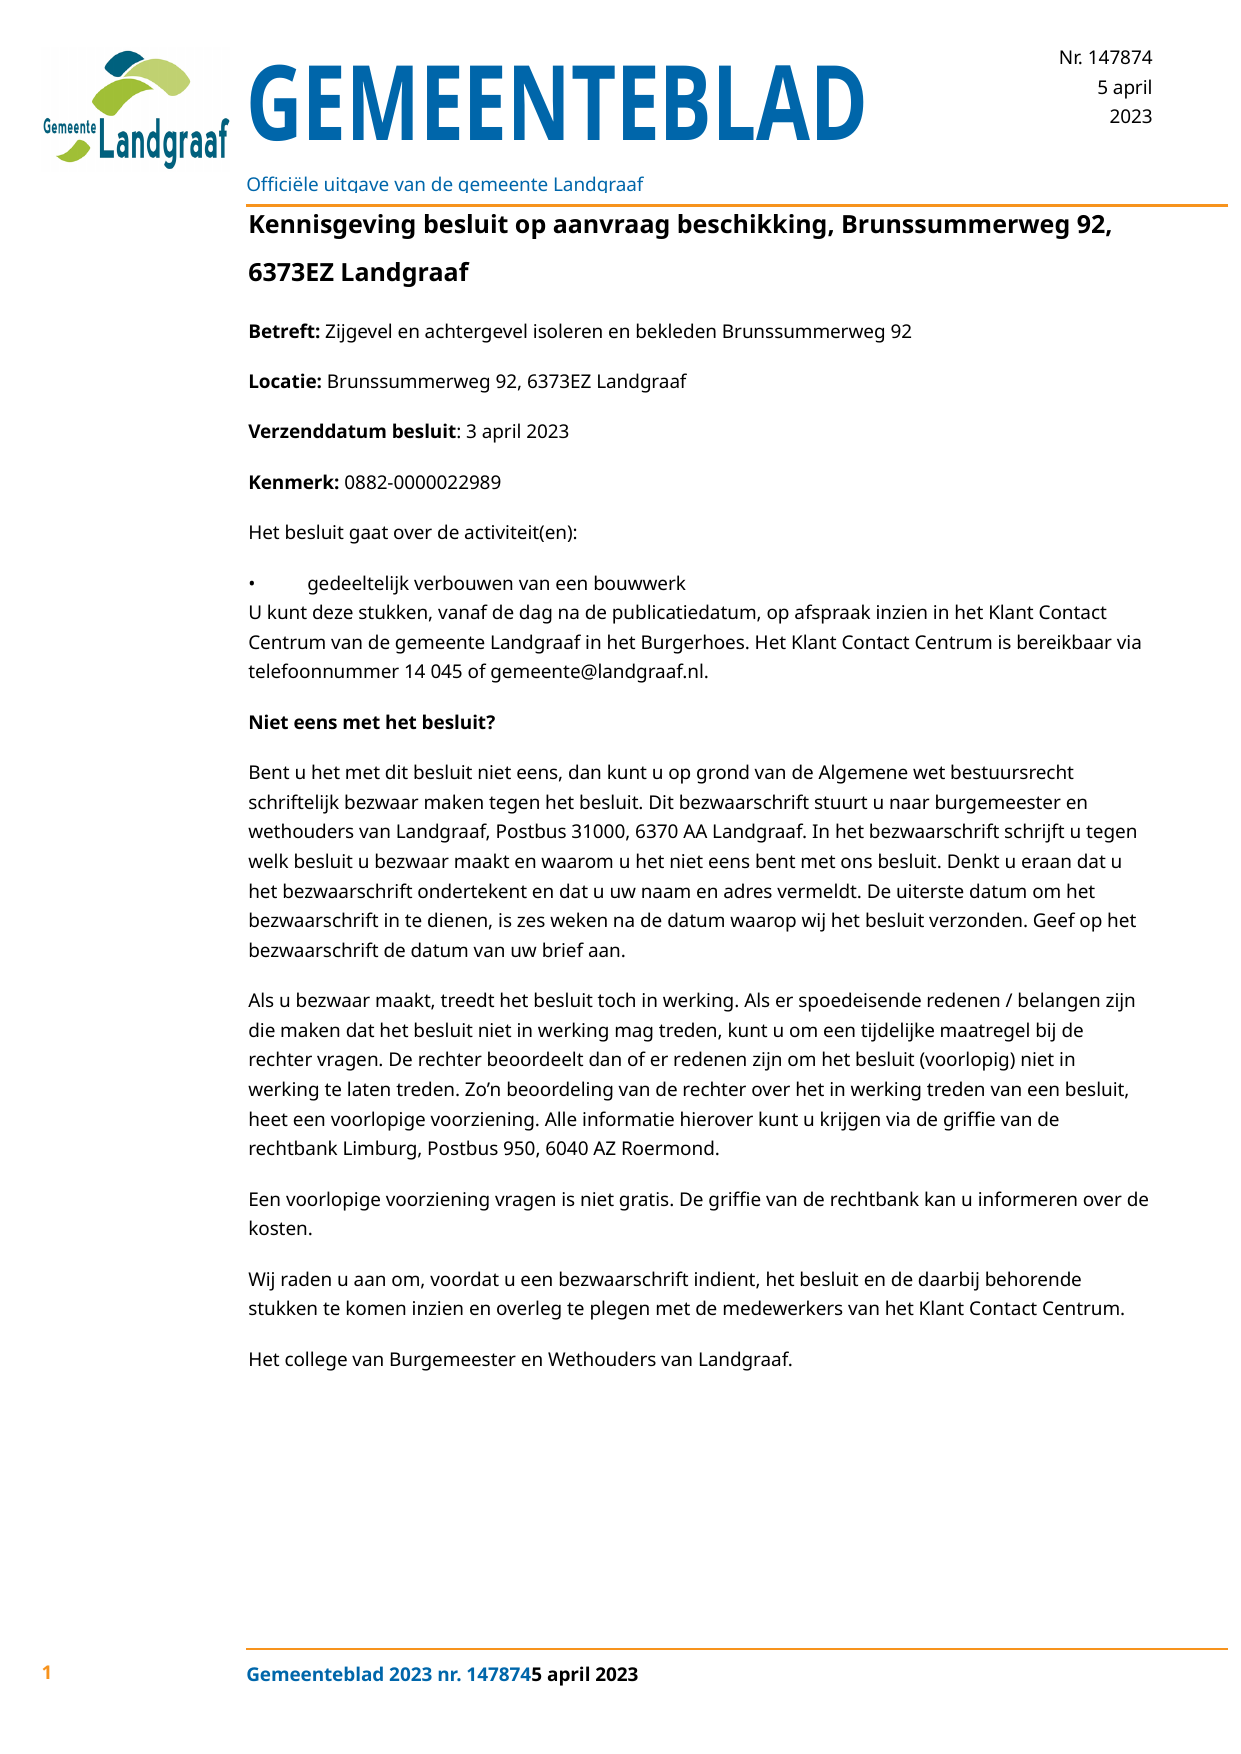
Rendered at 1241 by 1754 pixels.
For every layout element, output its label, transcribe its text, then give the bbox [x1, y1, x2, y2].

text Het college van Burgemeester en Wethouders van Landgraaf. [248, 1346, 1152, 1372]
picture [41, 47, 231, 172]
text U kunt deze stukken, vanaf de dag na de publicatiedatum, op afspraak inzien in het Klant Contact Centrum van de gemeente Landgraaf in het Burgerhoes. Het Klant Contact Centrum is bereikbaar via telefoonnummer 14 045 of gemeente@landgraaf.nl. [248, 599, 1152, 684]
list gedeeltelijk verbouwen van een bouwwerk [248, 570, 1152, 596]
text Kennisgeving besluit op aanvraag beschikking, Brunssummerweg 92, 6373EZ Landgraaf [248, 207, 1152, 288]
text Kenmerk: 0882-0000022989 [248, 469, 1152, 495]
text Verzenddatum besluit: 3 april 2023 [248, 419, 1152, 444]
text Locatie: Brunssummerweg 92, 6373EZ Landgraaf [248, 368, 1152, 394]
text Betreft: Zijgevel en achtergevel isoleren en bekleden Brunssummerweg 92 [248, 318, 1152, 344]
text Als u bezwaar maakt, treedt het besluit toch in werking. Als er spoedeisende redenen / belangen zijn die maken dat het besluit niet in werking mag treden, kunt u om een tijdelijke maatregel bij de rechter vragen. De rechter beoordeelt dan of er redenen zijn om het besluit (voorlopig) niet in werking te laten treden. Zo’n beoordeling van de rechter over het in werking treden van een besluit, heet een voorlopige voorziening. Alle informatie hierover kunt u krijgen via de griffie van de rechtbank Limburg, Postbus 950, 6040 AZ Roermond. [248, 987, 1152, 1161]
text Een voorlopige voorziening vragen is niet gratis. De griffie van de rechtbank kan u informeren over de kosten. [248, 1186, 1152, 1241]
text Bent u het met dit besluit niet eens, dan kunt u op grond van de Algemene wet bestuursrecht schriftelijk bezwaar maken tegen het besluit. Dit bezwaarschrift stuurt u naar burgemeester en wethouders van Landgraaf, Postbus 31000, 6370 AA Landgraaf. In het bezwaarschrift schrijft u tegen welk besluit u bezwaar maakt en waarom u het niet eens bent met ons besluit. Denkt u eraan dat u het bezwaarschrift ondertekent en dat u uw naam en adres vermeldt. De uiterste datum om het bezwaarschrift in te dienen, is zes weken na de datum waarop wij het besluit verzonden. Geef op het bezwaarschrift de datum van uw brief aan. [248, 759, 1152, 963]
text Niet eens met het besluit? [248, 709, 1152, 735]
text Wij raden u aan om, voordat u een bezwaarschrift indient, het besluit en de daarbij behorende stukken te komen inzien en overleg te plegen met de medewerkers van het Klant Contact Centrum. [248, 1266, 1152, 1321]
text Het besluit gaat over de activiteit(en): [248, 519, 1152, 545]
